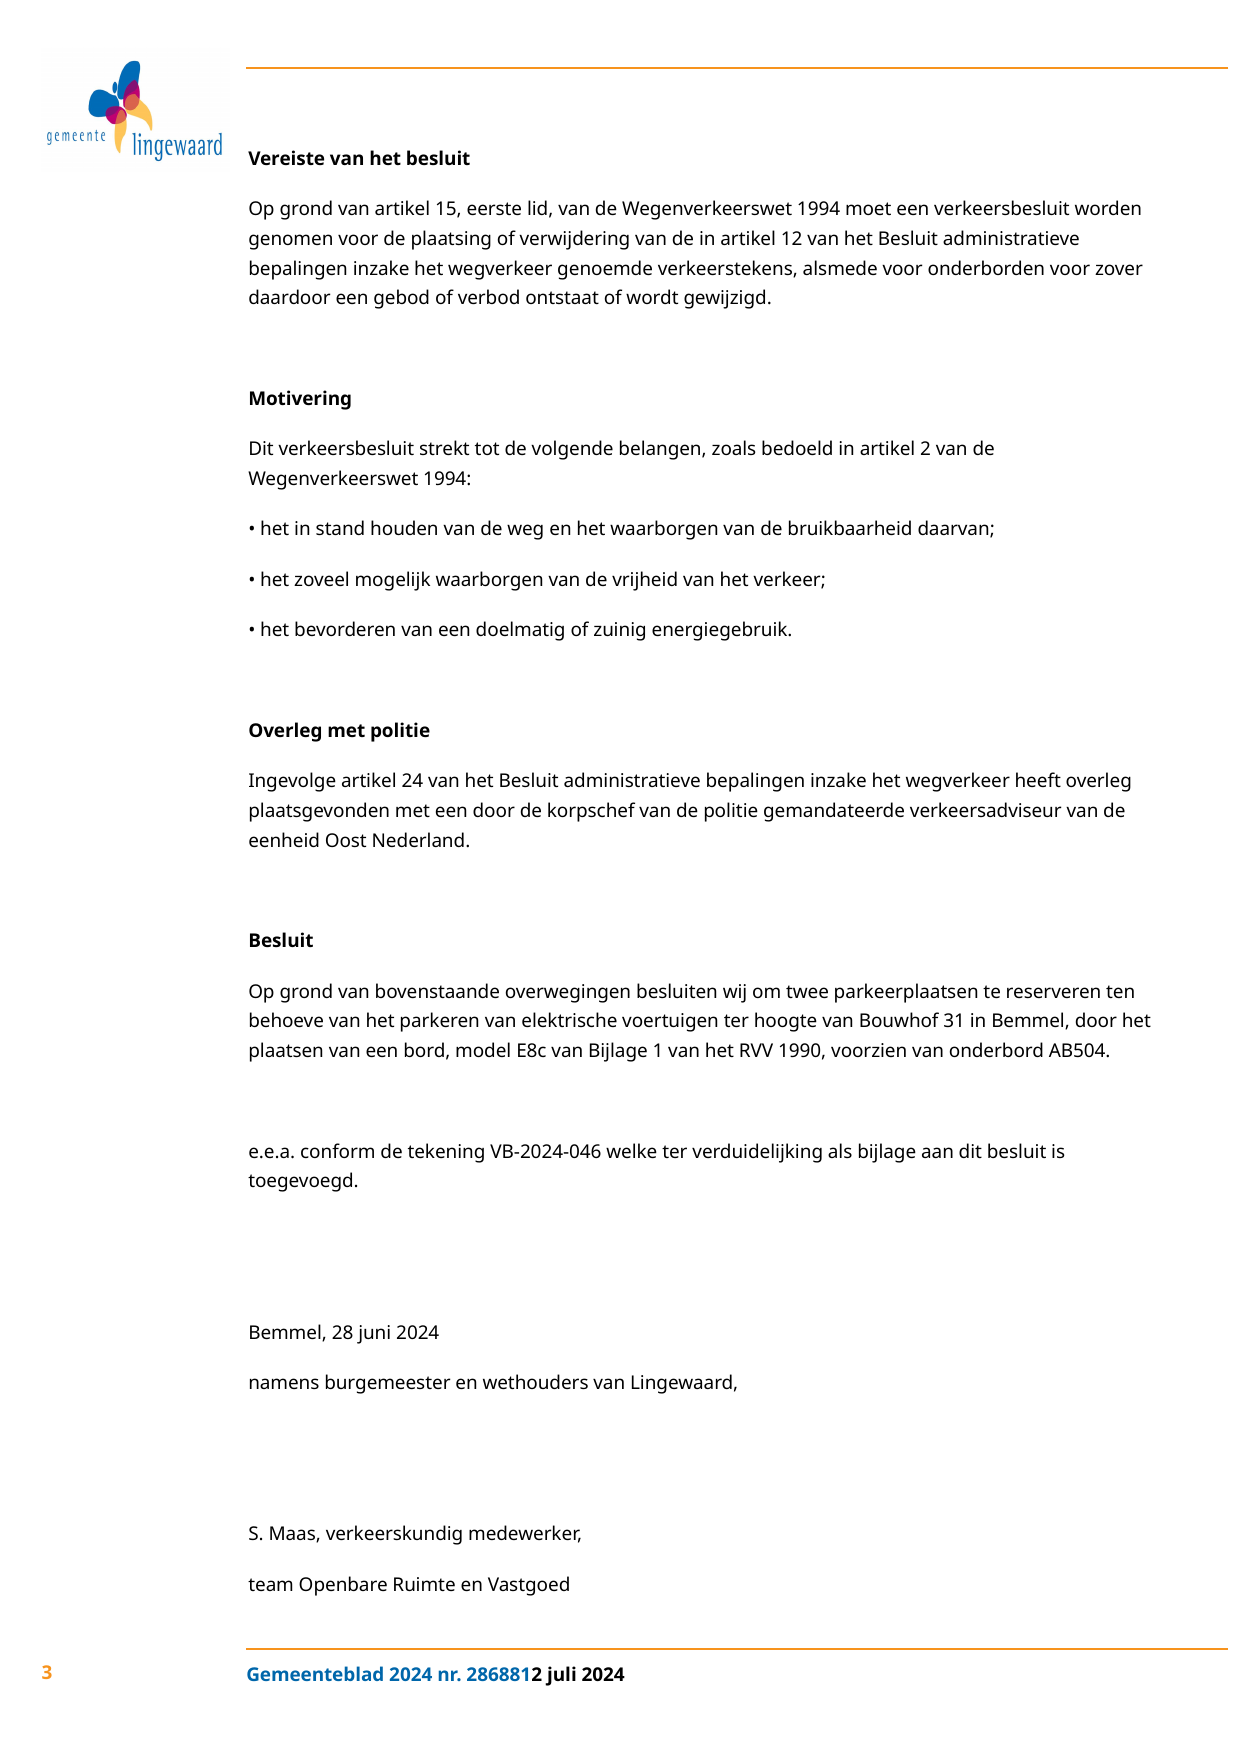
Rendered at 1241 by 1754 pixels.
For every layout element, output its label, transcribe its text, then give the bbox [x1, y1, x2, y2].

text Bemmel, 28 juni 2024 [248, 1319, 1152, 1345]
text namens burgemeester en wethouders van Lingewaard, [248, 1369, 1152, 1395]
text Ingevolge artikel 24 van het Besluit administratieve bepalingen inzake het wegverkeer heeft overleg plaatsgevonden met een door de korpschef van de politie gemandateerde verkeersadviseur van de eenheid Oost Nederland. [248, 768, 1152, 853]
text S. Maas, verkeerskundig medewerker, [248, 1521, 1152, 1546]
text team Openbare Ruimte en Vastgoed [248, 1571, 1152, 1597]
text Motivering [248, 385, 1152, 411]
text Vereiste van het besluit [248, 145, 1152, 171]
text Overleg met politie [248, 717, 1152, 743]
text • het bevorderen van een doelmatig of zuinig energiegebruik. [248, 616, 1152, 642]
text Dit verkeersbesluit strekt tot de volgende belangen, zoals bedoeld in artikel 2 van de Wegenverkeerswet 1994: [248, 436, 1152, 491]
text • het zoveel mogelijk waarborgen van de vrijheid van het verkeer; [248, 566, 1152, 592]
text • het in stand houden van de weg en het waarborgen van de bruikbaarheid daarvan; [248, 516, 1152, 541]
text Besluit [248, 928, 1152, 953]
text Op grond van artikel 15, eerste lid, van de Wegenverkeerswet 1994 moet een verkeersbesluit worden genomen voor de plaatsing of verwijdering van de in artikel 12 van het Besluit administratieve bepalingen inzake het wegverkeer genoemde verkeerstekens, alsmede voor onderborden voor zover daardoor een gebod of verbod ontstaat of wordt gewijzigd. [248, 196, 1152, 310]
text Op grond van bovenstaande overwegingen besluiten wij om twee parkeerplaatsen te reserveren ten behoeve van het parkeren van elektrische voertuigen ter hoogte van Bouwhof 31 in Bemmel, door het plaatsen van een bord, model E8c van Bijlage 1 van het RVV 1990, voorzien van onderbord AB504. [248, 978, 1152, 1063]
picture [41, 47, 231, 172]
text e.e.a. conform de tekening VB-2024-046 welke ter verduidelijking als bijlage aan dit besluit is toegevoegd. [248, 1138, 1152, 1193]
